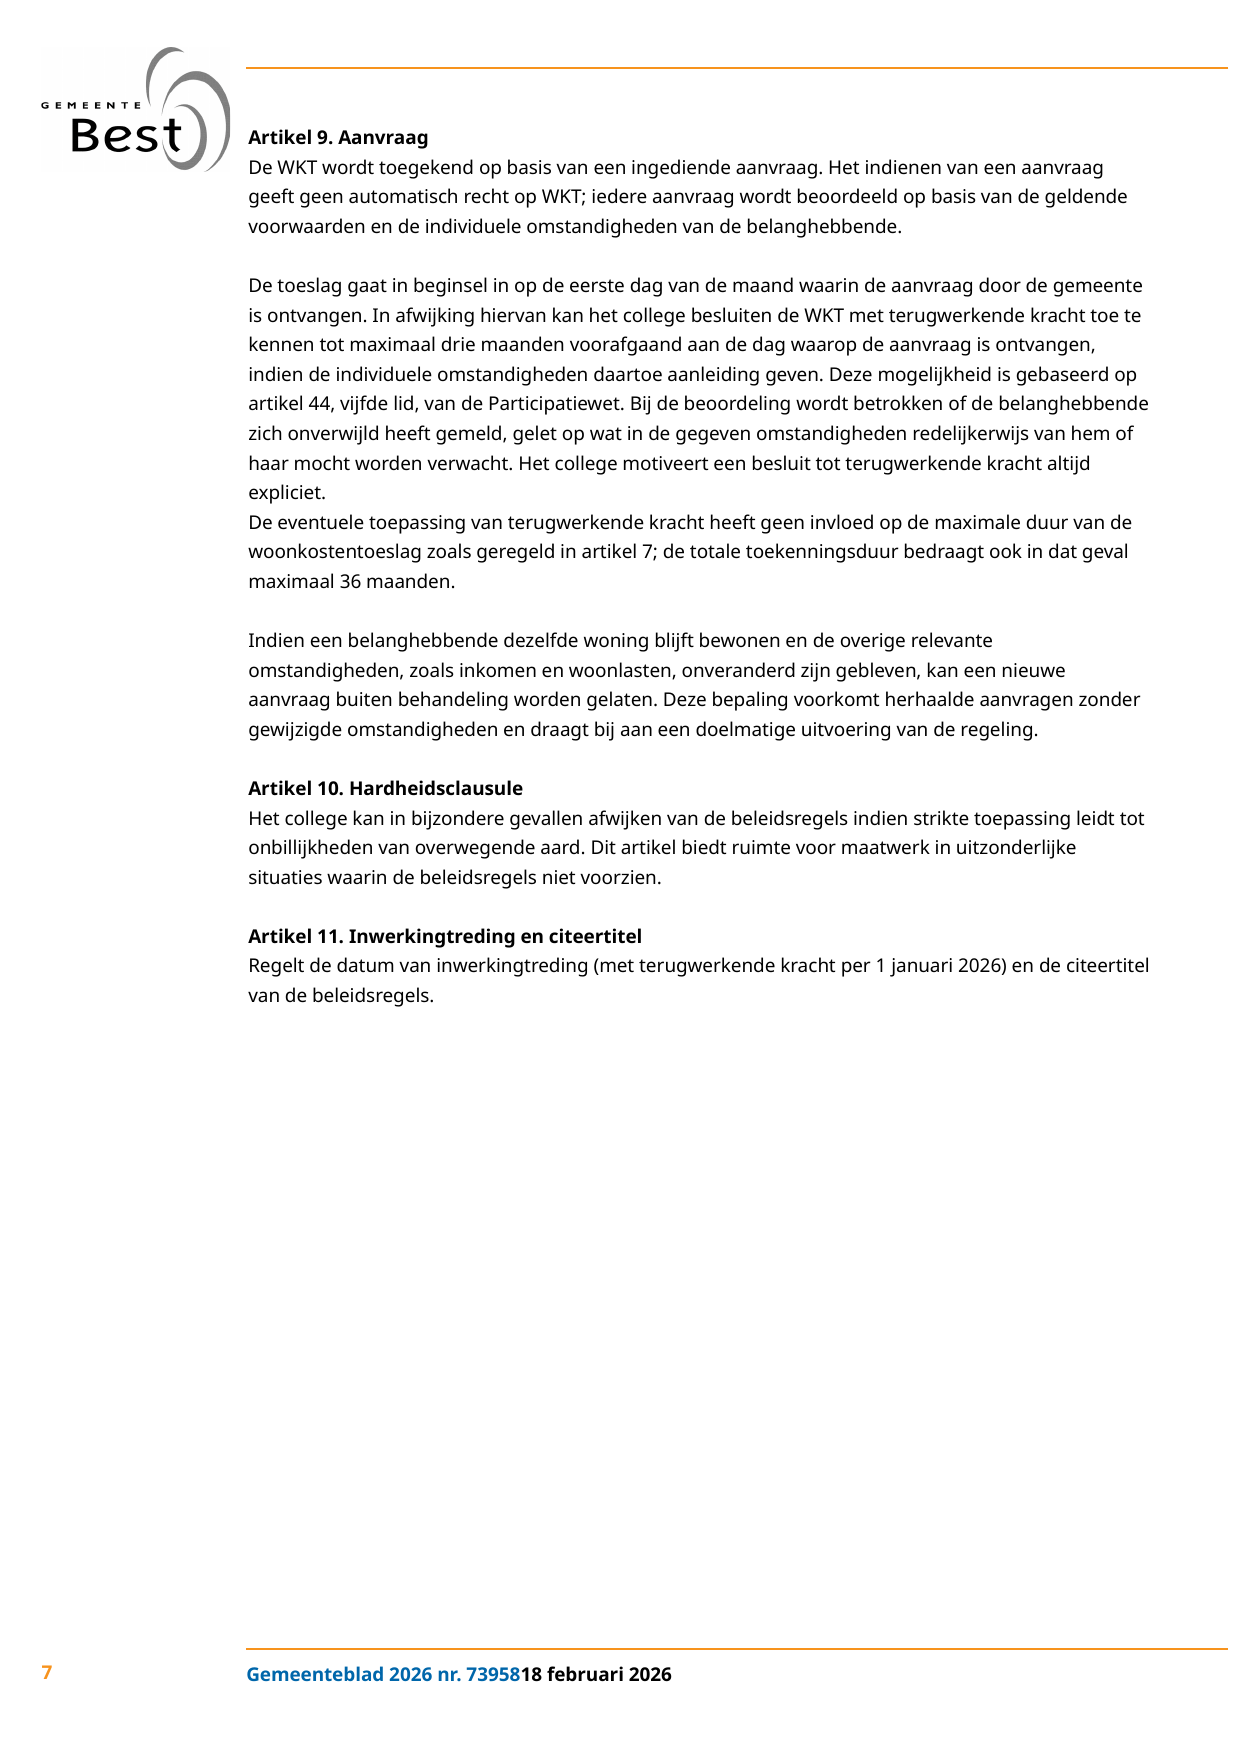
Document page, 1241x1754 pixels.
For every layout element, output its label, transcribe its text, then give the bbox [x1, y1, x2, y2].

text De WKT wordt toegekend op basis van een ingediende aanvraag. Het indienen van een aanvraag geeft geen automatisch recht op WKT; iedere aanvraag wordt beoordeeld op basis van de geldende voorwaarden en de individuele omstandigheden van de belanghebbende. [248, 154, 1152, 239]
text Regelt de datum van inwerkingtreding (met terugwerkende kracht per 1 januari 2026) en de citeertitel van de beleidsregels. [248, 953, 1152, 1008]
text De eventuele toepassing van terugwerkende kracht heeft geen invloed op de maximale duur van de woonkostentoeslag zoals geregeld in artikel 7; de totale toekenningsduur bedraagt ook in dat geval maximaal 36 maanden. [248, 509, 1152, 594]
text Artikel 9. Aanvraag [248, 124, 1152, 150]
text Indien een belanghebbende dezelfde woning blijft bewonen en de overige relevante omstandigheden, zoals inkomen en woonlasten, onveranderd zijn gebleven, kan een nieuwe aanvraag buiten behandeling worden gelaten. Deze bepaling voorkomt herhaalde aanvragen zonder gewijzigde omstandigheden en draagt bij aan een doelmatige uitvoering van de regeling. [248, 627, 1152, 742]
text Artikel 11. Inwerkingtreding en citeertitel [248, 923, 1152, 949]
picture [41, 47, 231, 172]
text De toeslag gaat in beginsel in op de eerste dag van de maand waarin de aanvraag door de gemeente is ontvangen. In afwijking hiervan kan het college besluiten de WKT met terugwerkende kracht toe te kennen tot maximaal drie maanden voorafgaand aan de dag waarop de aanvraag is ontvangen, indien de individuele omstandigheden daartoe aanleiding geven. Deze mogelijkheid is gebaseerd op artikel 44, vijfde lid, van de Participatiewet. Bij de beoordeling wordt betrokken of de belanghebbende zich onverwijld heeft gemeld, gelet op wat in de gegeven omstandigheden redelijkerwijs van hem of haar mocht worden verwacht. Het college motiveert een besluit tot terugwerkende kracht altijd expliciet. [248, 272, 1152, 505]
text Artikel 10. Hardheidsclausule [248, 775, 1152, 801]
text Het college kan in bijzondere gevallen afwijken van de beleidsregels indien strikte toepassing leidt tot onbillijkheden van overwegende aard. Dit artikel biedt ruimte voor maatwerk in uitzonderlijke situaties waarin de beleidsregels niet voorzien. [248, 805, 1152, 890]
